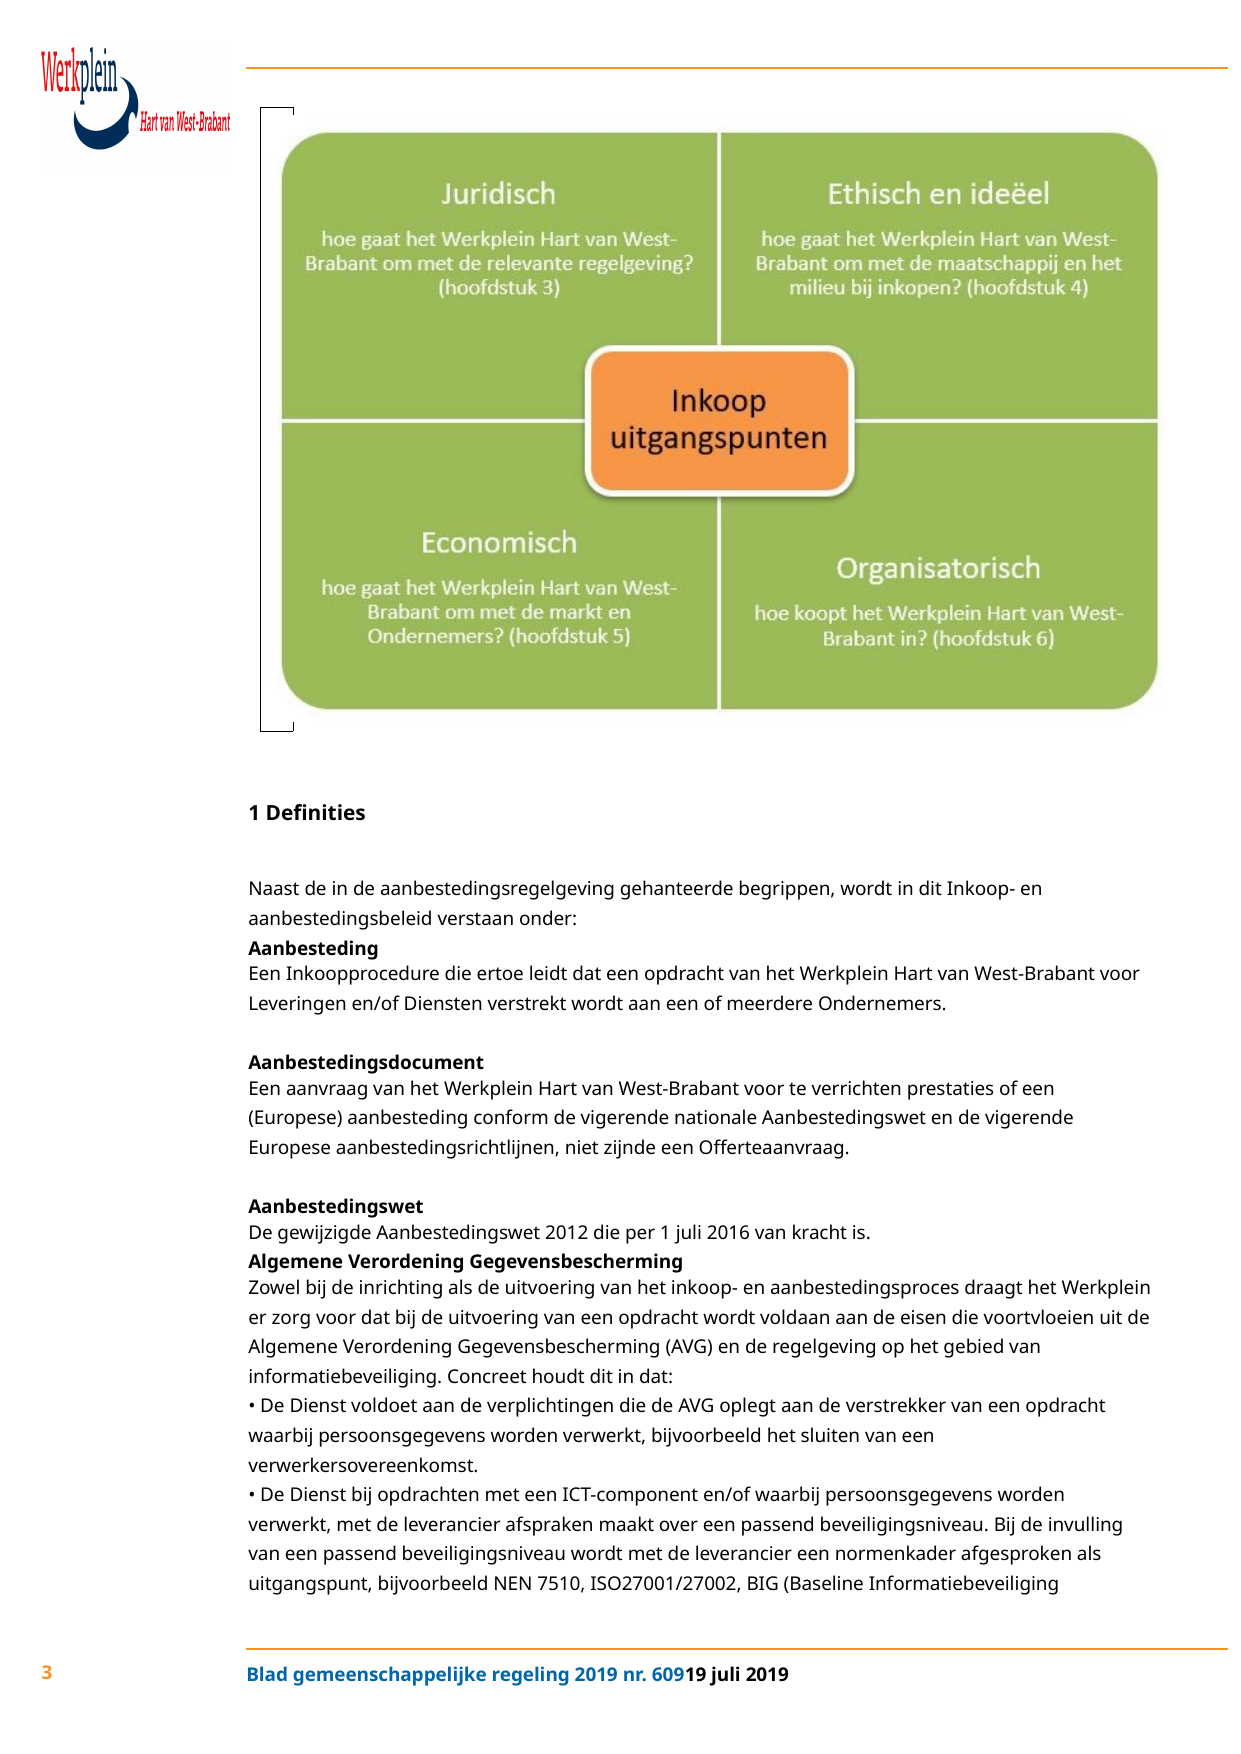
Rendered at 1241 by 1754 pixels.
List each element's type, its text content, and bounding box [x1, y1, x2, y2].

text Algemene Verordening Gegevensbescherming [248, 1249, 1152, 1274]
text Aanbestedingsdocument [248, 1049, 1152, 1075]
picture [41, 47, 231, 172]
text Aanbesteding [248, 935, 1152, 961]
text De gewijzigde Aanbestedingswet 2012 die per 1 juli 2016 van kracht is. [248, 1219, 1152, 1245]
text 1 Definities [248, 798, 1152, 826]
text Naast de in de aanbestedingsregelgeving gehanteerde begrippen, wordt in dit Inkoop- en aanbestedingsbeleid verstaan onder: [248, 876, 1152, 931]
text • De Dienst bij opdrachten met een ICT-component en/of waarbij persoonsgegevens worden verwerkt, met de leverancier afspraken maakt over een passend beveiligingsniveau. Bij de invulling van een passend beveiligingsniveau wordt met de leverancier een normenkader afgesproken als uitgangspunt, bijvoorbeeld NEN 7510, ISO27001/27002, BIG (Baseline Informatiebeveiliging [248, 1481, 1152, 1596]
text Een aanvraag van het Werkplein Hart van West-Brabant voor te verrichten prestaties of een (Europese) aanbesteding conform de vigerende nationale Aanbestedingswet en de vigerende Europese aanbestedingsrichtlijnen, niet zijnde een Offerteaanvraag. [248, 1075, 1152, 1160]
text • De Dienst voldoet aan de verplichtingen die de AVG oplegt aan de verstrekker van een opdracht waarbij persoonsgegevens worden verwerkt, bijvoorbeeld het sluiten van een verwerkersovereenkomst. [248, 1393, 1152, 1478]
picture [268, 115, 1173, 722]
text Zowel bij de inrichting als de uitvoering van het inkoop- en aanbestedingsproces draagt het Werkplein er zorg voor dat bij de uitvoering van een opdracht wordt voldaan aan de eisen die voortvloeien uit de Algemene Verordening Gegevensbescherming (AVG) en de regelgeving op het gebied van informatiebeveiliging. Concreet houdt dit in dat: [248, 1274, 1152, 1389]
text Een Inkoopprocedure die ertoe leidt dat een opdracht van het Werkplein Hart van West-Brabant voor Leveringen en/of Diensten verstrekt wordt aan een of meerdere Ondernemers. [248, 961, 1152, 1016]
text Aanbestedingswet [248, 1193, 1152, 1219]
